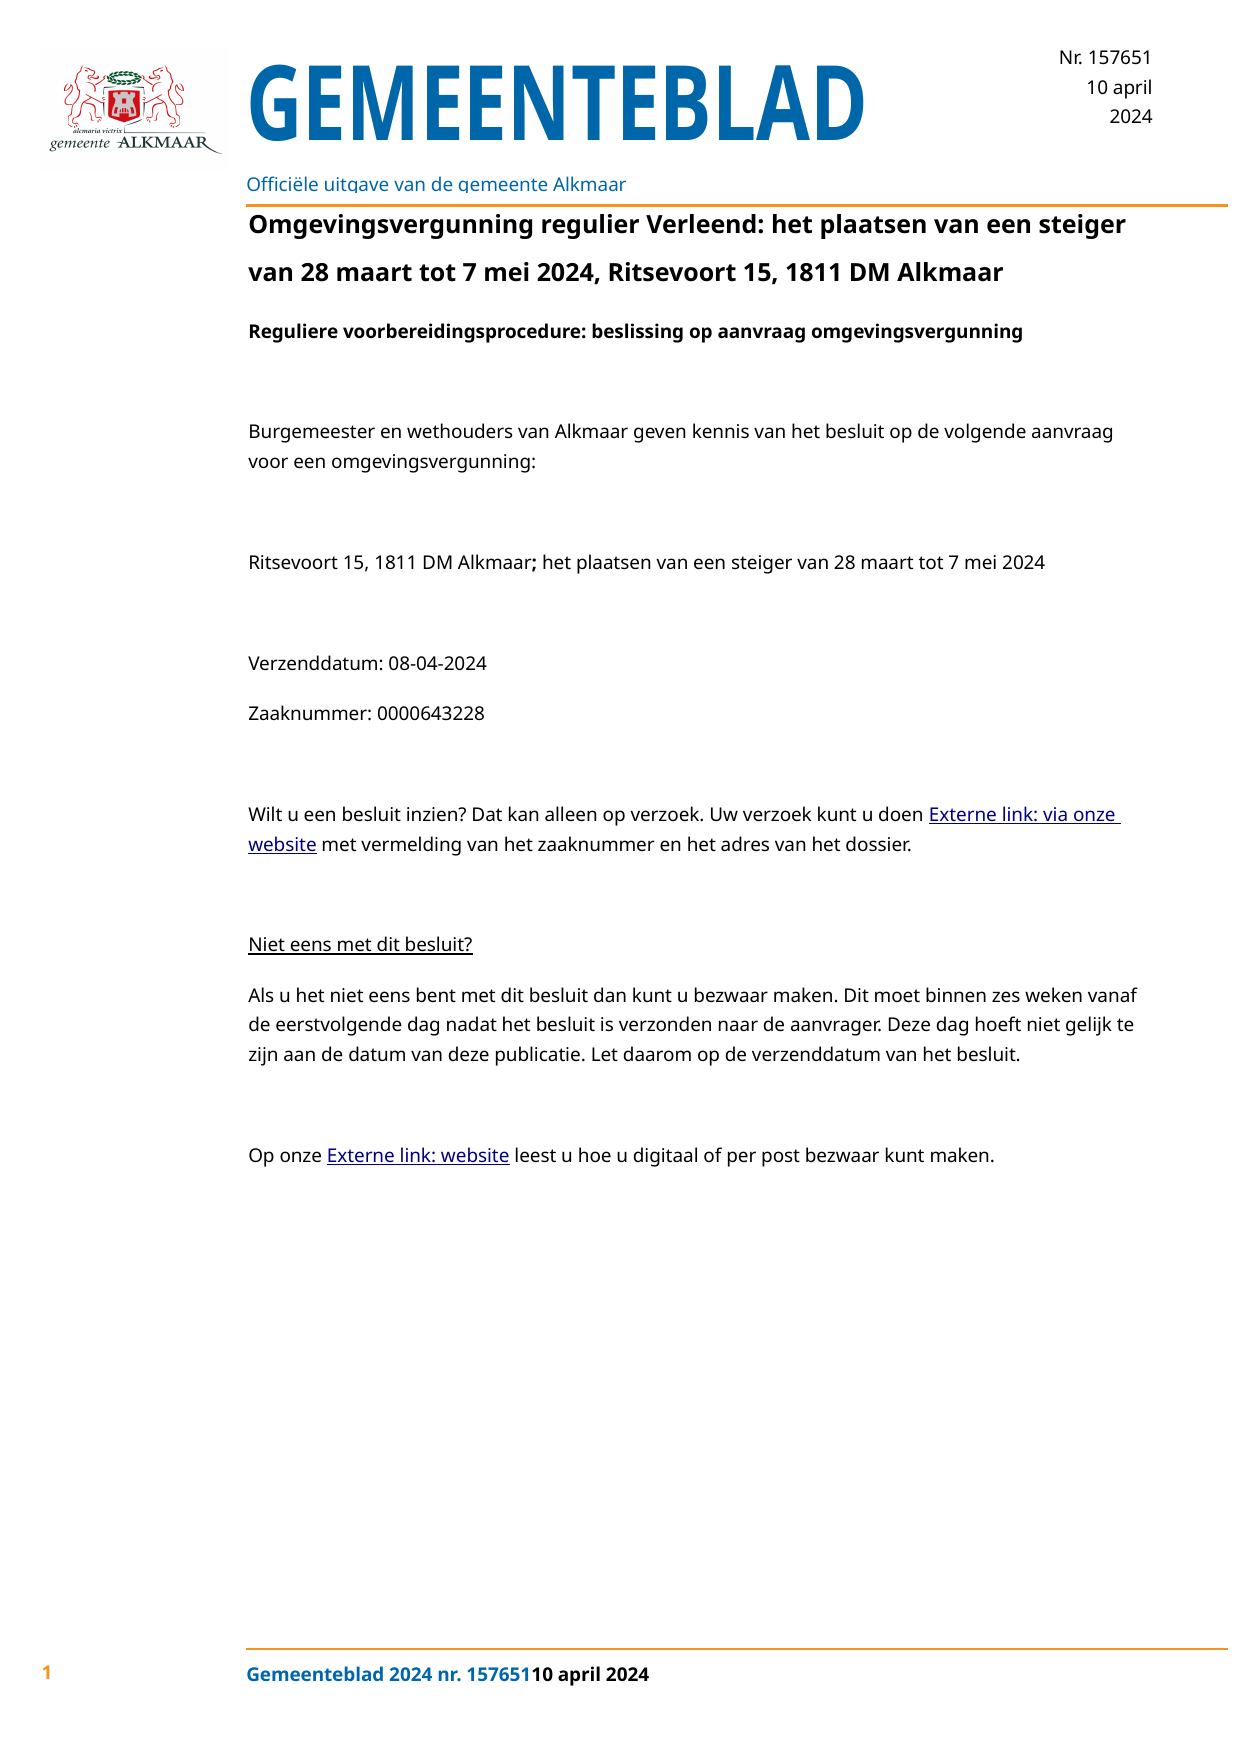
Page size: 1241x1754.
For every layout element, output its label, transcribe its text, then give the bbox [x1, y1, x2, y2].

text Als u het niet eens bent met dit besluit dan kunt u bezwaar maken. Dit moet binnen zes weken vanaf de eerstvolgende dag nadat het besluit is verzonden naar de aanvrager. Deze dag hoeft niet gelijk te zijn aan de datum van deze publicatie. Let daarom op de verzenddatum van het besluit. [248, 982, 1152, 1067]
text Niet eens met dit besluit? [248, 932, 1152, 957]
text Ritsevoort 15, 1811 DM Alkmaar; het plaatsen van een steiger van 28 maart tot 7 mei 2024 [248, 549, 1152, 575]
picture [41, 47, 231, 172]
text Verzenddatum: 08-04-2024 [248, 650, 1152, 676]
text Reguliere voorbereidingsprocedure: beslissing op aanvraag omgevingsvergunning [248, 318, 1152, 344]
text Omgevingsvergunning regulier Verleend: het plaatsen van een steiger van 28 maart tot 7 mei 2024, Ritsevoort 15, 1811 DM Alkmaar [248, 207, 1152, 288]
text Burgemeester en wethouders van Alkmaar geven kennis van het besluit op de volgende aanvraag voor een omgevingsvergunning: [248, 419, 1152, 474]
text Op onze Externe link: website leest u hoe u digitaal of per post bezwaar kunt maken. [248, 1142, 1152, 1168]
text Wilt u een besluit inzien? Dat kan alleen op verzoek. Uw verzoek kunt u doen Externe link: via onze website met vermelding van het zaaknummer en het adres van het dossier. [248, 801, 1152, 857]
text Zaaknummer: 0000643228 [248, 700, 1152, 726]
